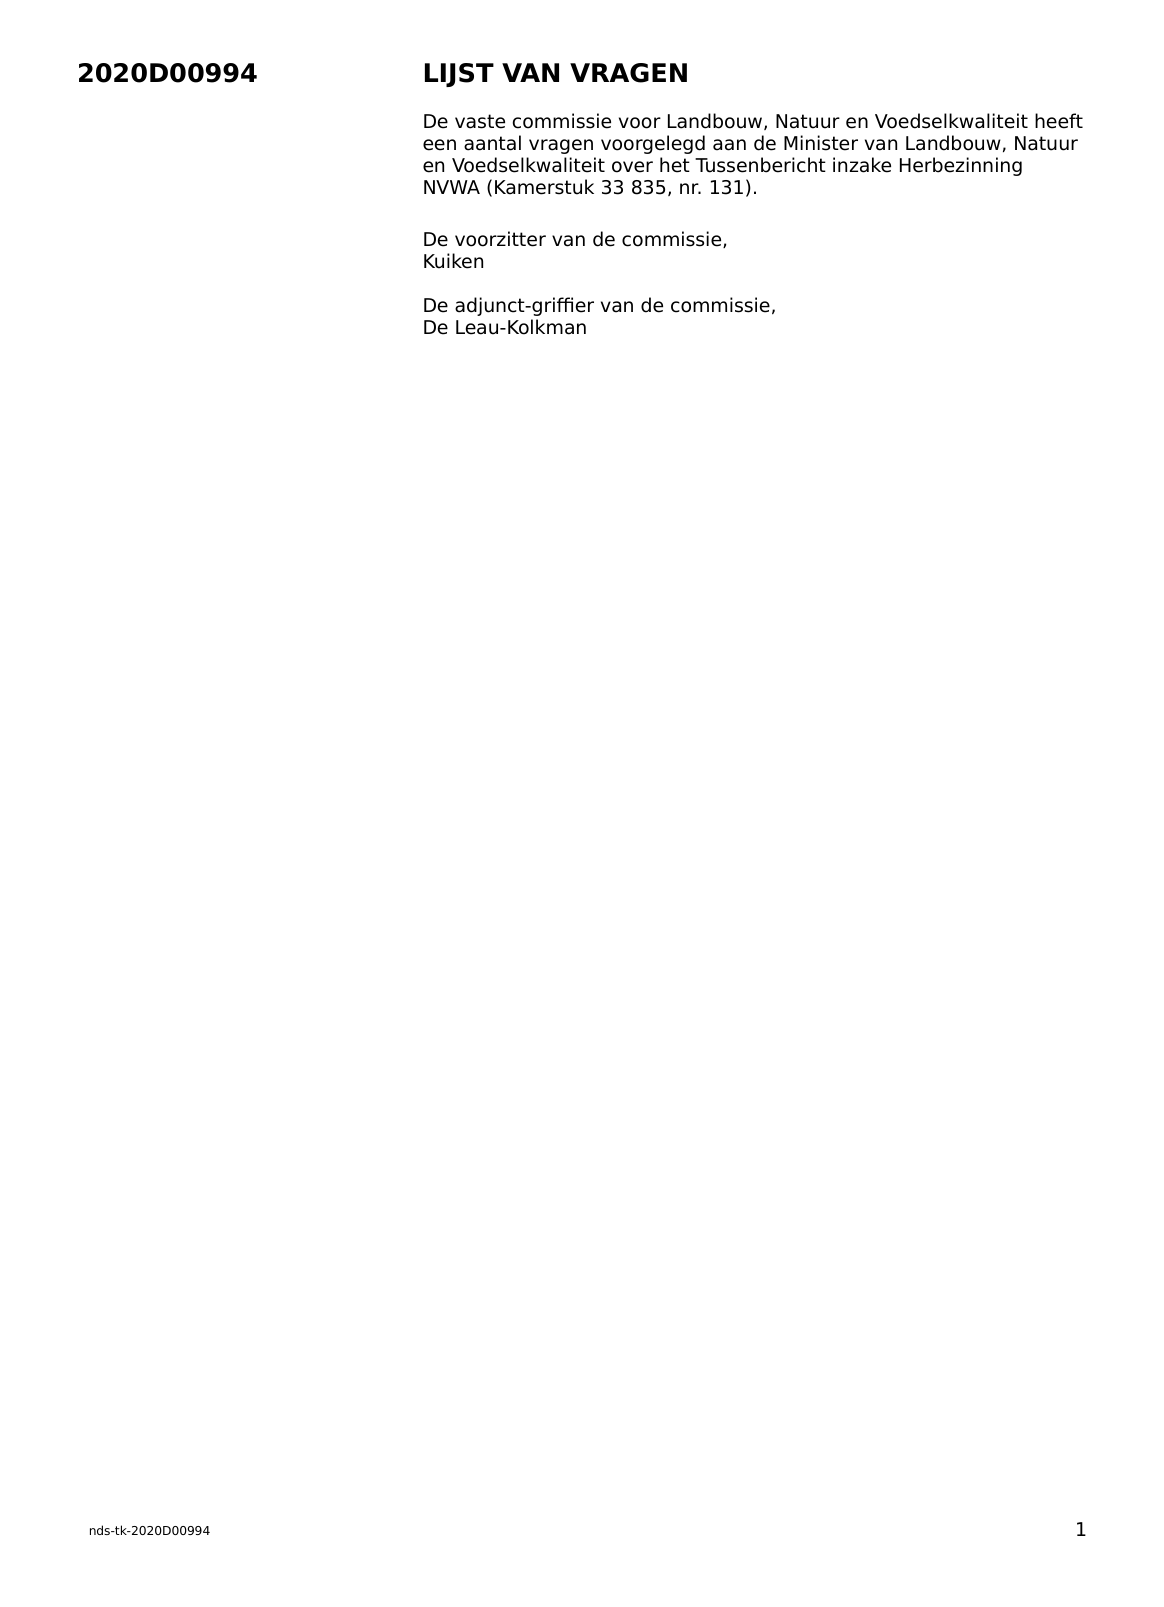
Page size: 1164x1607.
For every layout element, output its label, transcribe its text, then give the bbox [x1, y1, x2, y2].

text De vaste commissie voor Landbouw, Natuur en Voedselkwaliteit heeft een aantal vragen voorgelegd aan de Minister van Landbouw, Natuur en Voedselkwaliteit over het Tussenbericht inzake Herbezinning NVWA (Kamerstuk 33 835, nr. 131). [422, 111, 1087, 199]
text De adjunct-griffier van de commissie, De Leau-Kolkman [422, 295, 1087, 339]
text 2020D00994 LIJST VAN VRAGEN [77, 59, 1087, 89]
text De voorzitter van de commissie, Kuiken [422, 229, 1087, 273]
text nds-tk-2020D00994 [88, 1524, 323, 1538]
